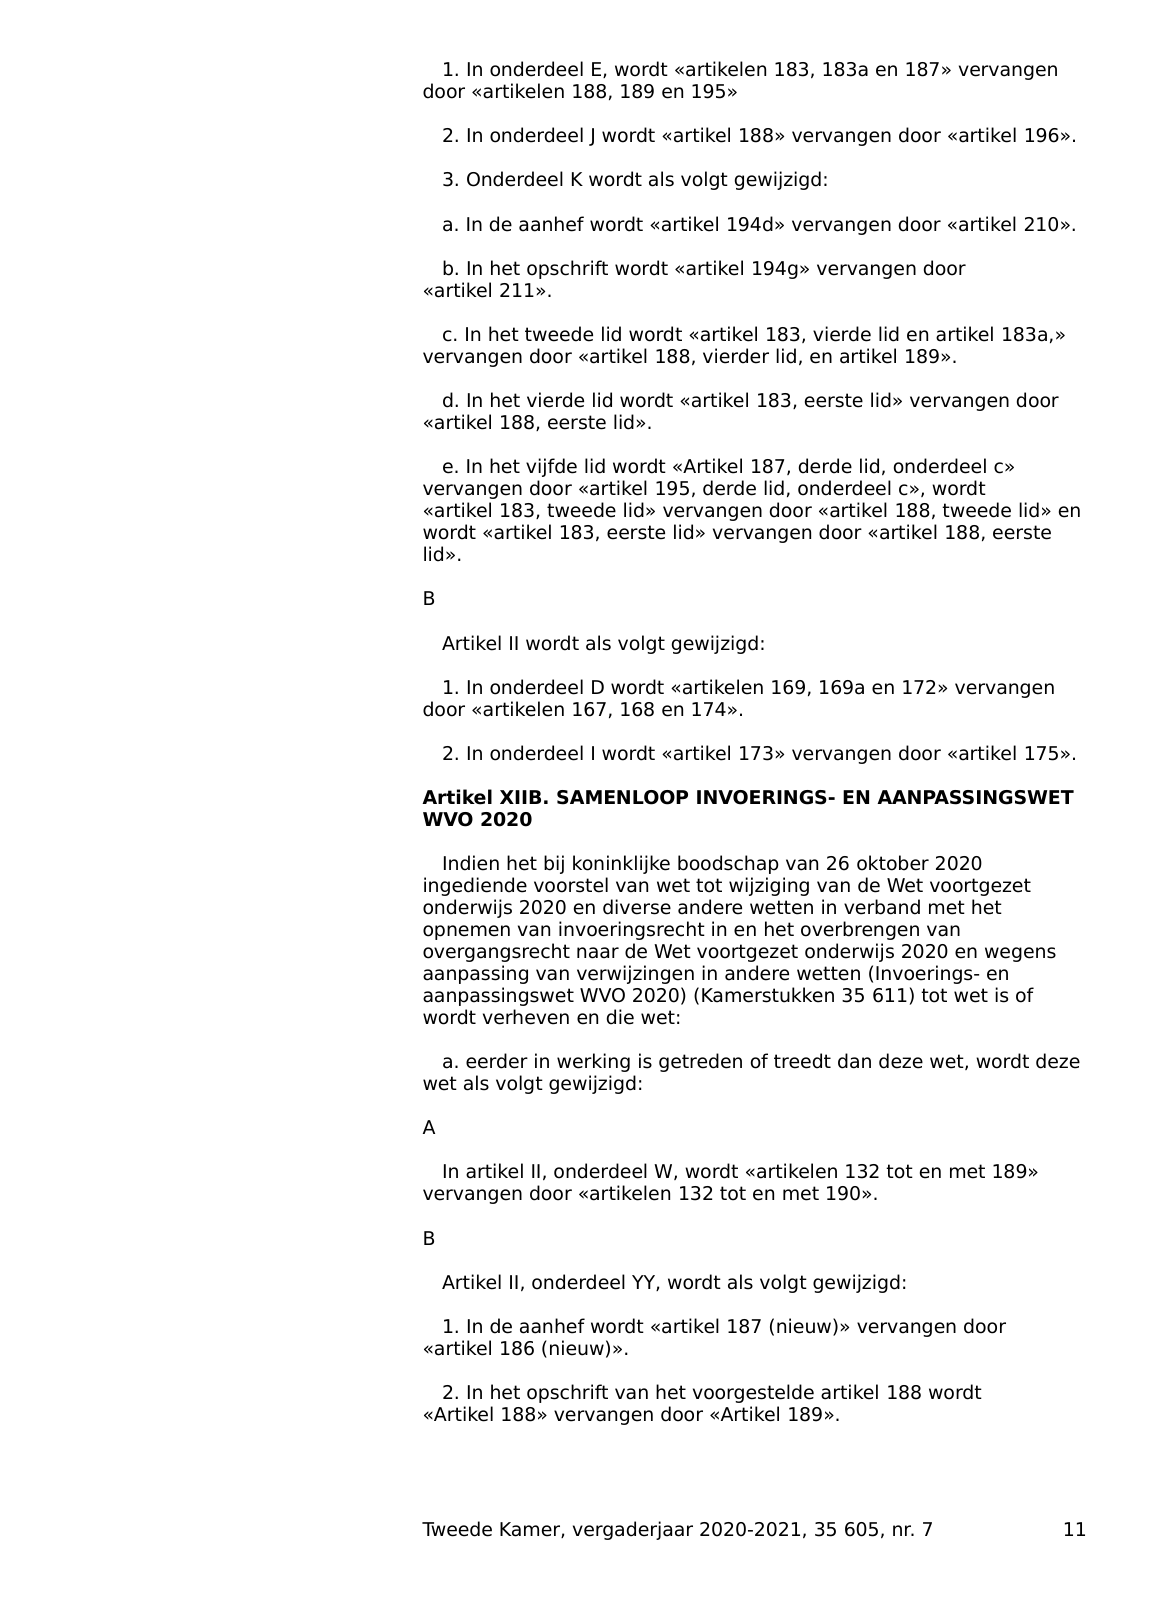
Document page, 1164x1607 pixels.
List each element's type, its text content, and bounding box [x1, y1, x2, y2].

text a. In de aanhef wordt «artikel 194d» vervangen door «artikel 210». [422, 213, 1087, 236]
text 1. In onderdeel D wordt «artikelen 169, 169a en 172» vervangen door «artikelen 167, 168 en 174». [422, 677, 1087, 721]
text a. eerder in werking is getreden of treedt dan deze wet, wordt deze wet als volgt gewijzigd: [422, 1051, 1087, 1095]
text d. In het vierde lid wordt «artikel 183, eerste lid» vervangen door «artikel 188, eerste lid». [422, 390, 1087, 434]
subtitle Artikel XIIB. SAMENLOOP INVOERINGS- EN AANPASSINGSWET WVO 2020 [422, 787, 1087, 831]
subtitle B [422, 1227, 1087, 1249]
text Artikel II, onderdeel YY, wordt als volgt gewijzigd: [422, 1272, 1087, 1294]
text Indien het bij koninklijke boodschap van 26 oktober 2020 ingediende voorstel van wet tot wijziging van de Wet voortgezet onderwijs 2020 en diverse andere wetten in verband met het opnemen van invoeringsrecht in en het overbrengen van overgangsrecht naar de Wet voortgezet onderwijs 2020 en wegens aanpassing van verwijzingen in andere wetten (Invoerings- en aanpassingswet WVO 2020) (Kamerstukken 35 611) tot wet is of wordt verheven en die wet: [422, 853, 1087, 1029]
text In artikel II, onderdeel W, wordt «artikelen 132 tot en met 189» vervangen door «artikelen 132 tot en met 190». [422, 1161, 1087, 1205]
text 2. In onderdeel I wordt «artikel 173» vervangen door «artikel 175». [422, 743, 1087, 765]
subtitle A [422, 1117, 1087, 1139]
text 1. In de aanhef wordt «artikel 187 (nieuw)» vervangen door «artikel 186 (nieuw)». [422, 1316, 1087, 1360]
text 3. Onderdeel K wordt als volgt gewijzigd: [422, 169, 1087, 191]
text c. In het tweede lid wordt «artikel 183, vierde lid en artikel 183a,» vervangen door «artikel 188, vierder lid, en artikel 189». [422, 324, 1087, 368]
text 2. In onderdeel J wordt «artikel 188» vervangen door «artikel 196». [422, 125, 1087, 147]
subtitle B [422, 588, 1087, 610]
text 1. In onderdeel E, wordt «artikelen 183, 183a en 187» vervangen door «artikelen 188, 189 en 195» [422, 59, 1087, 103]
text 2. In het opschrift van het voorgestelde artikel 188 wordt «Artikel 188» vervangen door «Artikel 189». [422, 1382, 1087, 1426]
text b. In het opschrift wordt «artikel 194g» vervangen door «artikel 211». [422, 258, 1087, 302]
text e. In het vijfde lid wordt «Artikel 187, derde lid, onderdeel c» vervangen door «artikel 195, derde lid, onderdeel c», wordt «artikel 183, tweede lid» vervangen door «artikel 188, tweede lid» en wordt «artikel 183, eerste lid» vervangen door «artikel 188, eerste lid». [422, 456, 1087, 566]
text Artikel II wordt als volgt gewijzigd: [422, 632, 1087, 654]
